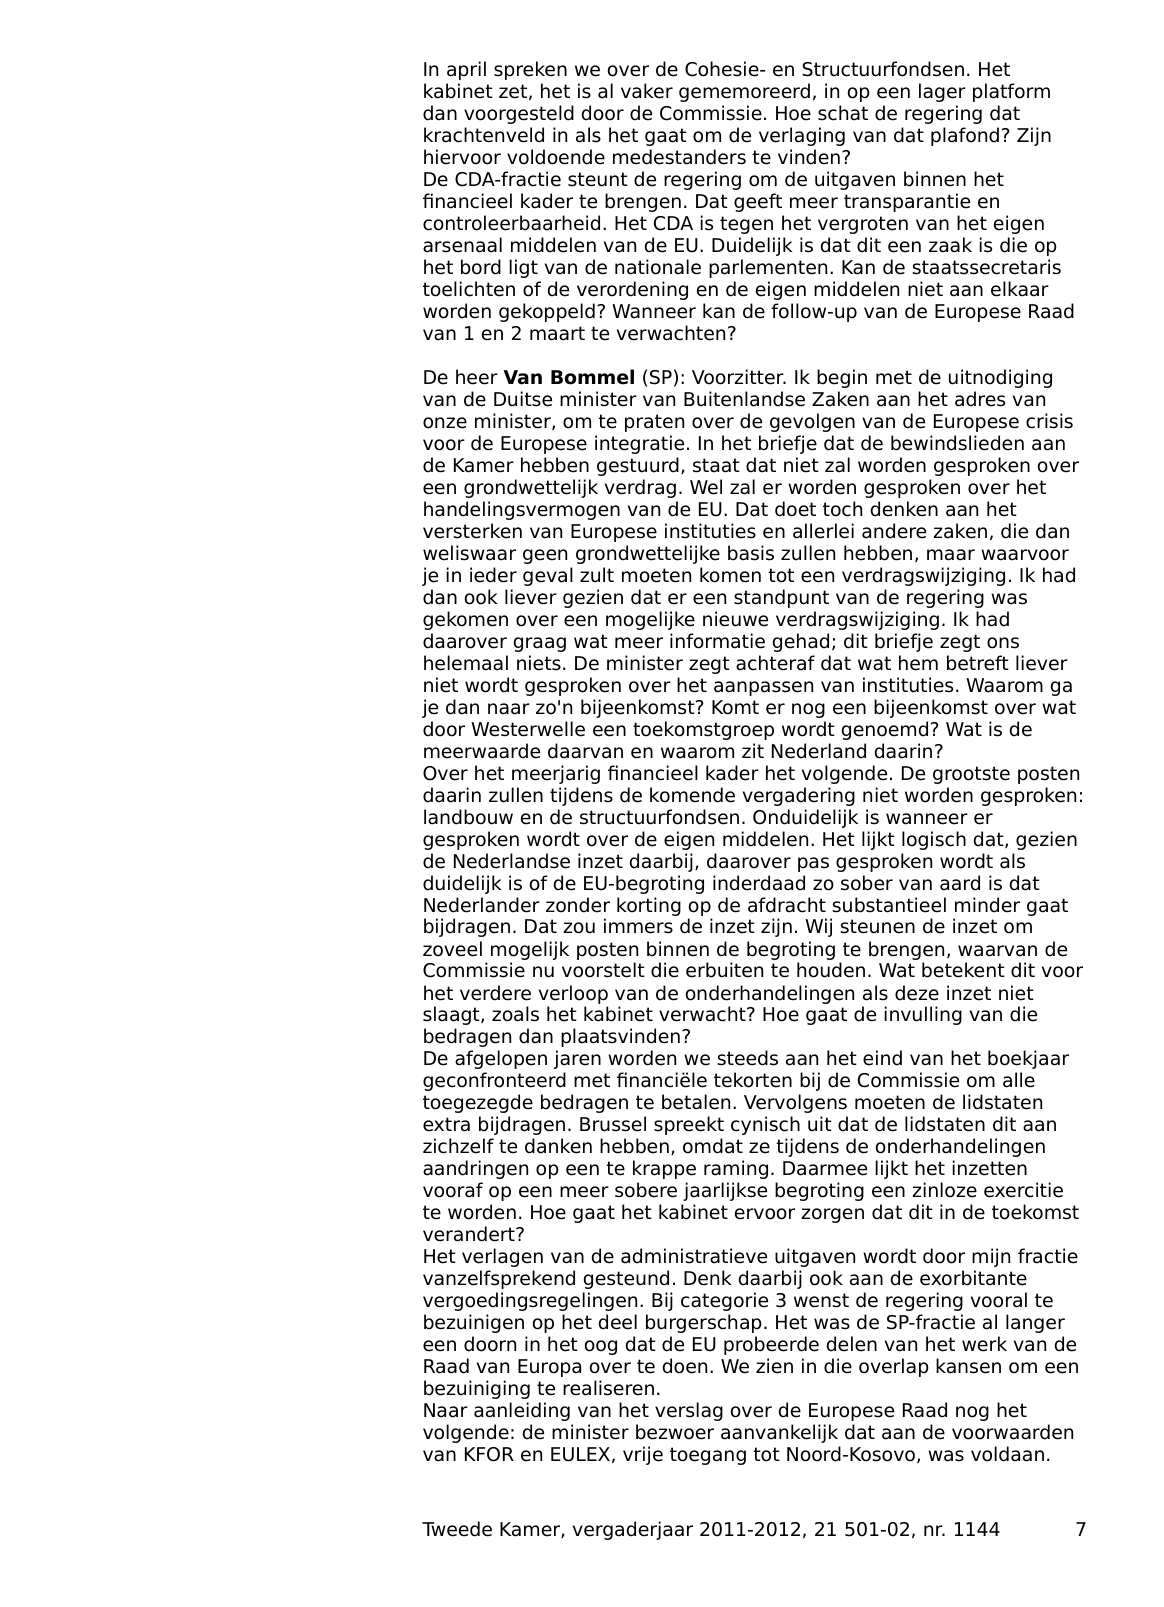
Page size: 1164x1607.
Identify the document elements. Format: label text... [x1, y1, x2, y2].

text De heer Van Bommel (SP): Voorzitter. Ik begin met de uitnodiging van de Duitse minister van Buitenlandse Zaken aan het adres van onze minister, om te praten over de gevolgen van de Europese crisis voor de Europese integratie. In het briefje dat de bewindslieden aan de Kamer hebben gestuurd, staat dat niet zal worden gesproken over een grondwettelijk verdrag. Wel zal er worden gesproken over het handelingsvermogen van de EU. Dat doet toch denken aan het versterken van Europese instituties en allerlei andere zaken, die dan weliswaar geen grondwettelijke basis zullen hebben, maar waarvoor je in ieder geval zult moeten komen tot een verdragswijziging. Ik had dan ook liever gezien dat er een standpunt van de regering was gekomen over een mogelijke nieuwe verdragswijziging. Ik had daarover graag wat meer informatie gehad; dit briefje zegt ons helemaal niets. De minister zegt achteraf dat wat hem betreft liever niet wordt gesproken over het aanpassen van instituties. Waarom ga je dan naar zo'n bijeenkomst? Komt er nog een bijeenkomst over wat door Westerwelle een toekomstgroep wordt genoemd? Wat is de meerwaarde daarvan en waarom zit Nederland daarin? [422, 367, 1087, 763]
text Over het meerjarig financieel kader het volgende. De grootste posten daarin zullen tijdens de komende vergadering niet worden gesproken: landbouw en de structuurfondsen. Onduidelijk is wanneer er gesproken wordt over de eigen middelen. Het lijkt logisch dat, gezien de Nederlandse inzet daarbij, daarover pas gesproken wordt als duidelijk is of de EU-begroting inderdaad zo sober van aard is dat Nederlander zonder korting op de afdracht substantieel minder gaat bijdragen. Dat zou immers de inzet zijn. Wij steunen de inzet om zoveel mogelijk posten binnen de begroting te brengen, waarvan de Commissie nu voorstelt die erbuiten te houden. Wat betekent dit voor het verdere verloop van de onderhandelingen als deze inzet niet slaagt, zoals het kabinet verwacht? Hoe gaat de invulling van die bedragen dan plaatsvinden? [422, 763, 1087, 1048]
text Naar aanleiding van het verslag over de Europese Raad nog het volgende: de minister bezwoer aanvankelijk dat aan de voorwaarden van KFOR en EULEX, vrije toegang tot Noord-Kosovo, was voldaan. [422, 1400, 1087, 1466]
text Het verlagen van de administratieve uitgaven wordt door mijn fractie vanzelfsprekend gesteund. Denk daarbij ook aan de exorbitante vergoedingsregelingen. Bij categorie 3 wenst de regering vooral te bezuinigen op het deel burgerschap. Het was de SP-fractie al langer een doorn in het oog dat de EU probeerde delen van het werk van de Raad van Europa over te doen. We zien in die overlap kansen om een bezuiniging te realiseren. [422, 1246, 1087, 1400]
text De CDA-fractie steunt de regering om de uitgaven binnen het financieel kader te brengen. Dat geeft meer transparantie en controleerbaarheid. Het CDA is tegen het vergroten van het eigen arsenaal middelen van de EU. Duidelijk is dat dit een zaak is die op het bord ligt van de nationale parlementen. Kan de staatssecretaris toelichten of de verordening en de eigen middelen niet aan elkaar worden gekoppeld? Wanneer kan de follow-up van de Europese Raad van 1 en 2 maart te verwachten? [422, 169, 1087, 345]
text De afgelopen jaren worden we steeds aan het eind van het boekjaar geconfronteerd met financiële tekorten bij de Commissie om alle toegezegde bedragen te betalen. Vervolgens moeten de lidstaten extra bijdragen. Brussel spreekt cynisch uit dat de lidstaten dit aan zichzelf te danken hebben, omdat ze tijdens de onderhandelingen aandringen op een te krappe raming. Daarmee lijkt het inzetten vooraf op een meer sobere jaarlijkse begroting een zinloze exercitie te worden. Hoe gaat het kabinet ervoor zorgen dat dit in de toekomst verandert? [422, 1048, 1087, 1246]
text In april spreken we over de Cohesie- en Structuurfondsen. Het kabinet zet, het is al vaker gememoreerd, in op een lager platform dan voorgesteld door de Commissie. Hoe schat de regering dat krachtenveld in als het gaat om de verlaging van dat plafond? Zijn hiervoor voldoende medestanders te vinden? [422, 59, 1087, 169]
